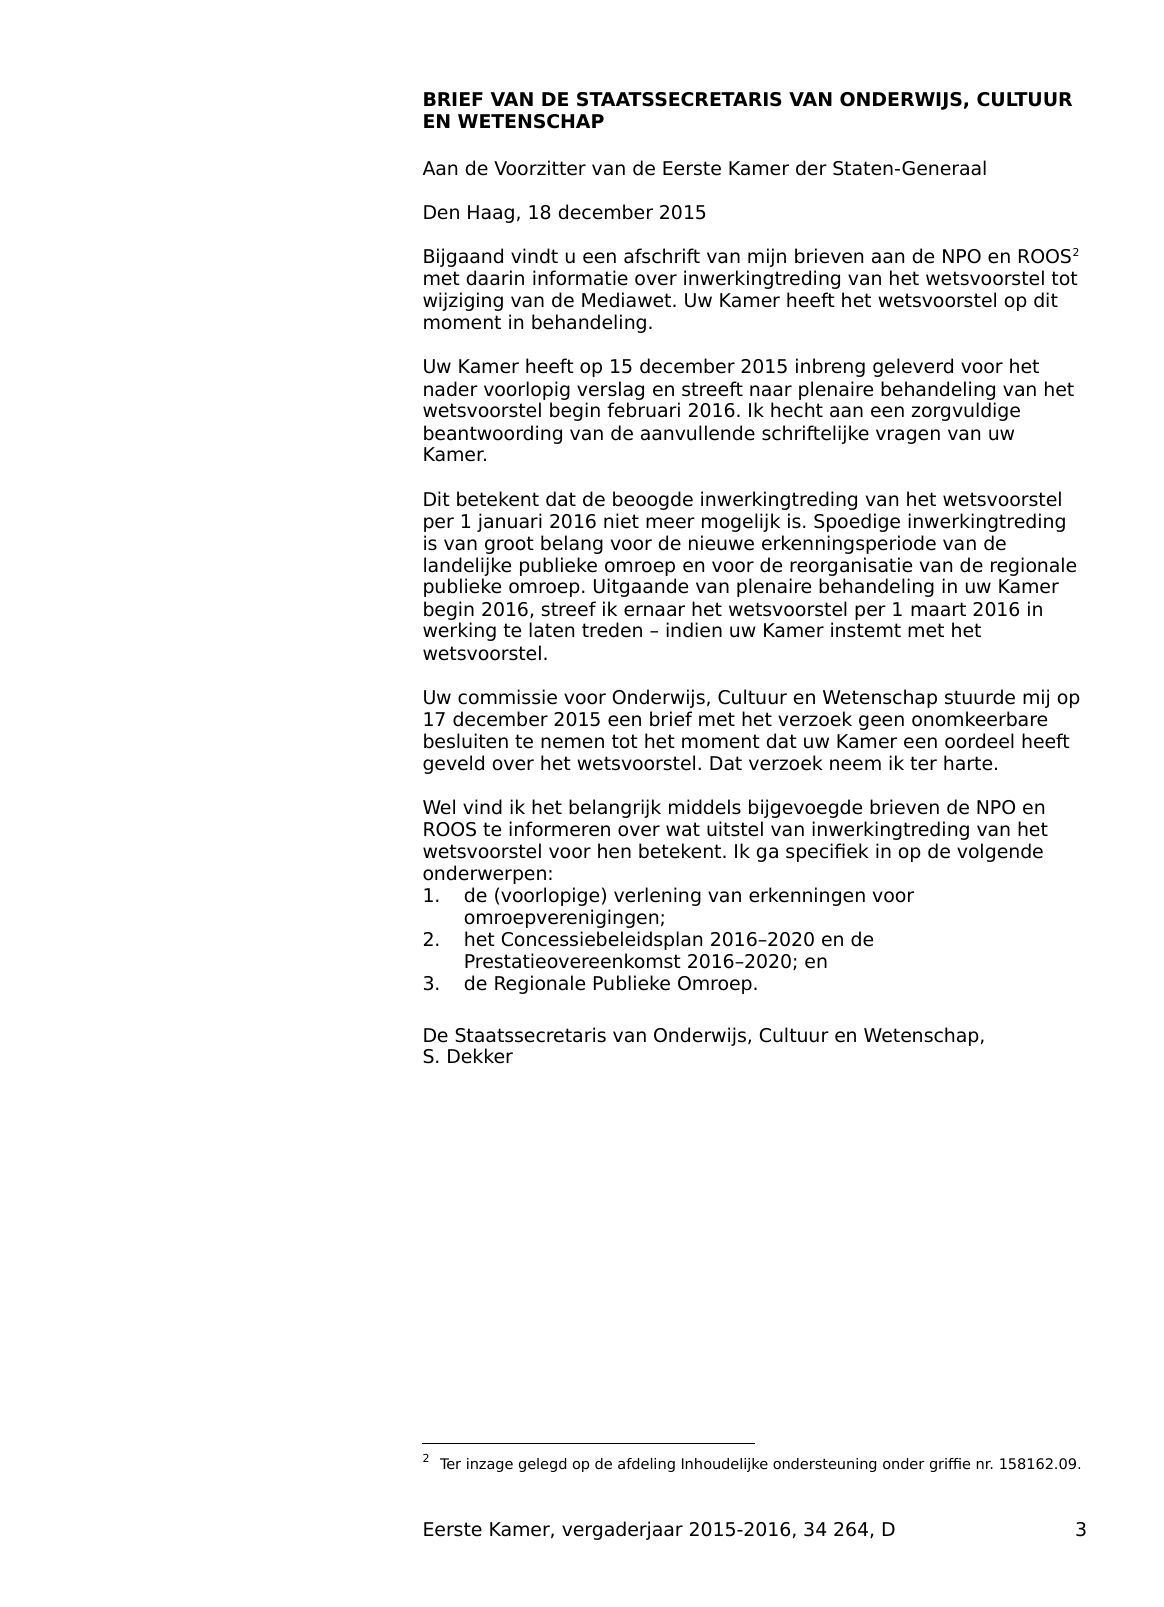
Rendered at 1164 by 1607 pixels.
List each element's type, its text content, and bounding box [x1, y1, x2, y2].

text Ter inzage gelegd op de afdeling Inhoudelijke ondersteuning onder griffie nr. 158162.09. [422, 1452, 1087, 1474]
text Den Haag, 18 december 2015 [422, 202, 1087, 224]
subtitle BRIEF VAN DE STAATSSECRETARIS VAN ONDERWIJS, CULTUUR EN WETENSCHAP [422, 89, 1087, 133]
text 3. de Regionale Publieke Omroep. [422, 972, 1087, 994]
text Dit betekent dat de beoogde inwerkingtreding van het wetsvoorstel per 1 januari 2016 niet meer mogelijk is. Spoedige inwerkingtreding is van groot belang voor de nieuwe erkenningsperiode van de landelijke publieke omroep en voor de reorganisatie van de regionale publieke omroep. Uitgaande van plenaire behandeling in uw Kamer begin 2016, streef ik ernaar het wetsvoorstel per 1 maart 2016 in werking te laten treden – indien uw Kamer instemt met het wetsvoorstel. [422, 488, 1087, 664]
text Uw Kamer heeft op 15 december 2015 inbreng geleverd voor het nader voorlopig verslag en streeft naar plenaire behandeling van het wetsvoorstel begin februari 2016. Ik hecht aan een zorgvuldige beantwoording van de aanvullende schriftelijke vragen van uw Kamer. [422, 356, 1087, 466]
text De Staatssecretaris van Onderwijs, Cultuur en Wetenschap, S. Dekker [422, 1024, 1087, 1068]
text 2. het Concessiebeleidsplan 2016–2020 en de Prestatieovereenkomst 2016–2020; en [422, 928, 1087, 972]
text 1. de (voorlopige) verlening van erkenningen voor omroepverenigingen; [422, 884, 1087, 928]
text Uw commissie voor Onderwijs, Cultuur en Wetenschap stuurde mij op 17 december 2015 een brief met het verzoek geen onomkeerbare besluiten te nemen tot het moment dat uw Kamer een oordeel heeft geveld over het wetsvoorstel. Dat verzoek neem ik ter harte. [422, 687, 1087, 774]
text Wel vind ik het belangrijk middels bijgevoegde brieven de NPO en ROOS te informeren over wat uitstel van inwerkingtreding van het wetsvoorstel voor hen betekent. Ik ga specifiek in op de volgende onderwerpen: [422, 797, 1087, 884]
text Aan de Voorzitter van de Eerste Kamer der Staten-Generaal [422, 158, 1087, 180]
text Bijgaand vindt u een afschrift van mijn brieven aan de NPO en ROOS met daarin informatie over inwerkingtreding van het wetsvoorstel tot wijziging van de Mediawet. Uw Kamer heeft het wetsvoorstel op dit moment in behandeling. [422, 246, 1087, 334]
